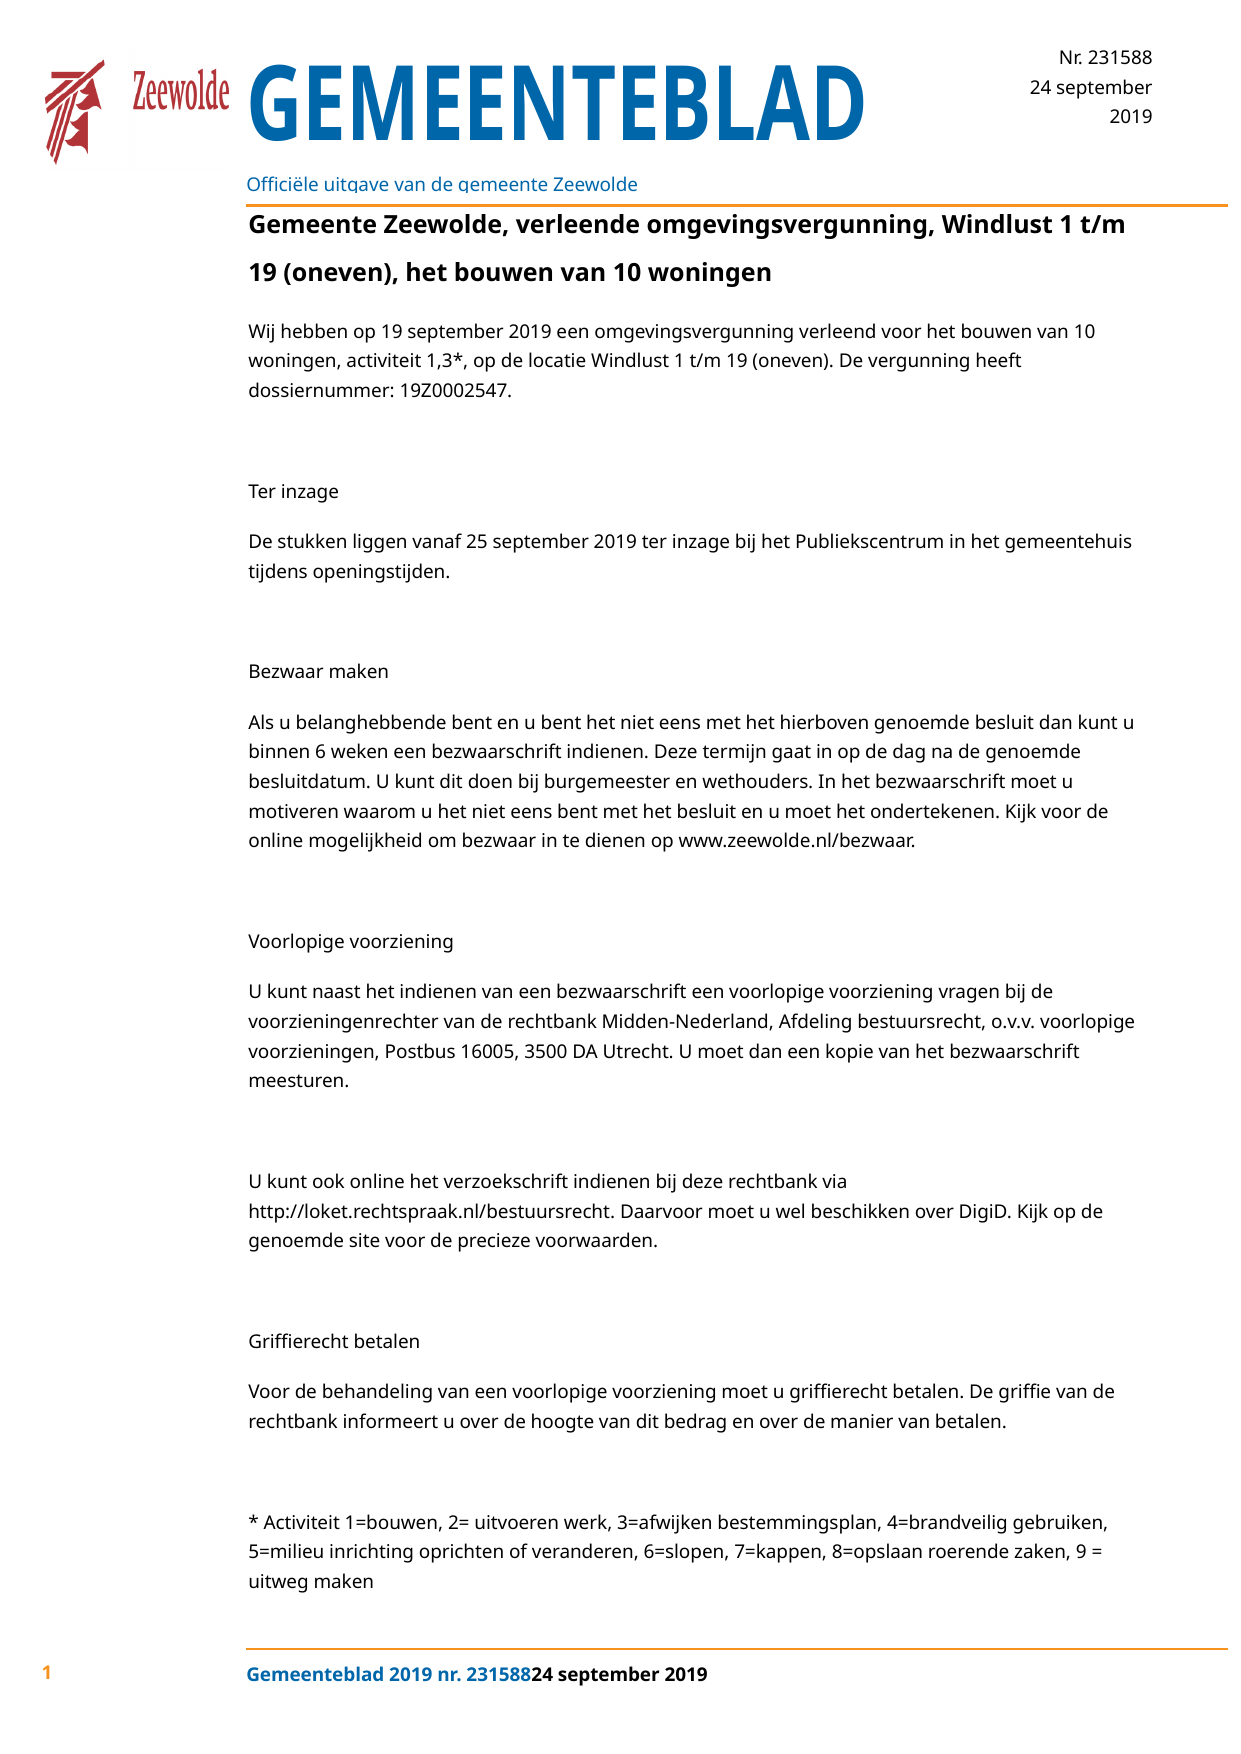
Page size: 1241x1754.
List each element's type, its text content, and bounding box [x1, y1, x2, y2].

text * Activiteit 1=bouwen, 2= uitvoeren werk, 3=afwijken bestemmingsplan, 4=brandveilig gebruiken, 5=milieu inrichting oprichten of veranderen, 6=slopen, 7=kappen, 8=opslaan roerende zaken, 9 = uitweg maken [248, 1509, 1152, 1594]
text Griffierecht betalen [248, 1328, 1152, 1354]
text Als u belanghebbende bent en u bent het niet eens met het hierboven genoemde besluit dan kunt u binnen 6 weken een bezwaarschrift indienen. Deze termijn gaat in op de dag na de genoemde besluitdatum. U kunt dit doen bij burgemeester en wethouders. In het bezwaarschrift moet u motiveren waarom u het niet eens bent met het besluit en u moet het ondertekenen. Kijk voor de online mogelijkheid om bezwaar in te dienen op www.zeewolde.nl/bezwaar. [248, 709, 1152, 853]
text U kunt naast het indienen van een bezwaarschrift een voorlopige voorziening vragen bij de voorzieningenrechter van de rechtbank Midden-Nederland, Afdeling bestuursrecht, o.v.v. voorlopige voorzieningen, Postbus 16005, 3500 DA Utrecht. U moet dan een kopie van het bezwaarschrift meesturen. [248, 979, 1152, 1093]
text De stukken liggen vanaf 25 september 2019 ter inzage bij het Publiekscentrum in het gemeentehuis tijdens openingstijden. [248, 528, 1152, 584]
text Gemeente Zeewolde, verleende omgevingsvergunning, Windlust 1 t/m 19 (oneven), het bouwen van 10 woningen [248, 207, 1152, 288]
picture [41, 47, 231, 172]
text Bezwaar maken [248, 659, 1152, 684]
text Voor de behandeling van een voorlopige voorziening moet u griffierecht betalen. De griffie van de rechtbank informeert u over de hoogte van dit bedrag en over de manier van betalen. [248, 1379, 1152, 1434]
text Wij hebben op 19 september 2019 een omgevingsvergunning verleend voor het bouwen van 10 woningen, activiteit 1,3*, op de locatie Windlust 1 t/m 19 (oneven). De vergunning heeft dossiernummer: 19Z0002547. [248, 318, 1152, 403]
text U kunt ook online het verzoekschrift indienen bij deze rechtbank via http://loket.rechtspraak.nl/bestuursrecht. Daarvoor moet u wel beschikken over DigiD. Kijk op de genoemde site voor de precieze voorwaarden. [248, 1168, 1152, 1253]
text Voorlopige voorziening [248, 928, 1152, 954]
text Ter inzage [248, 478, 1152, 504]
